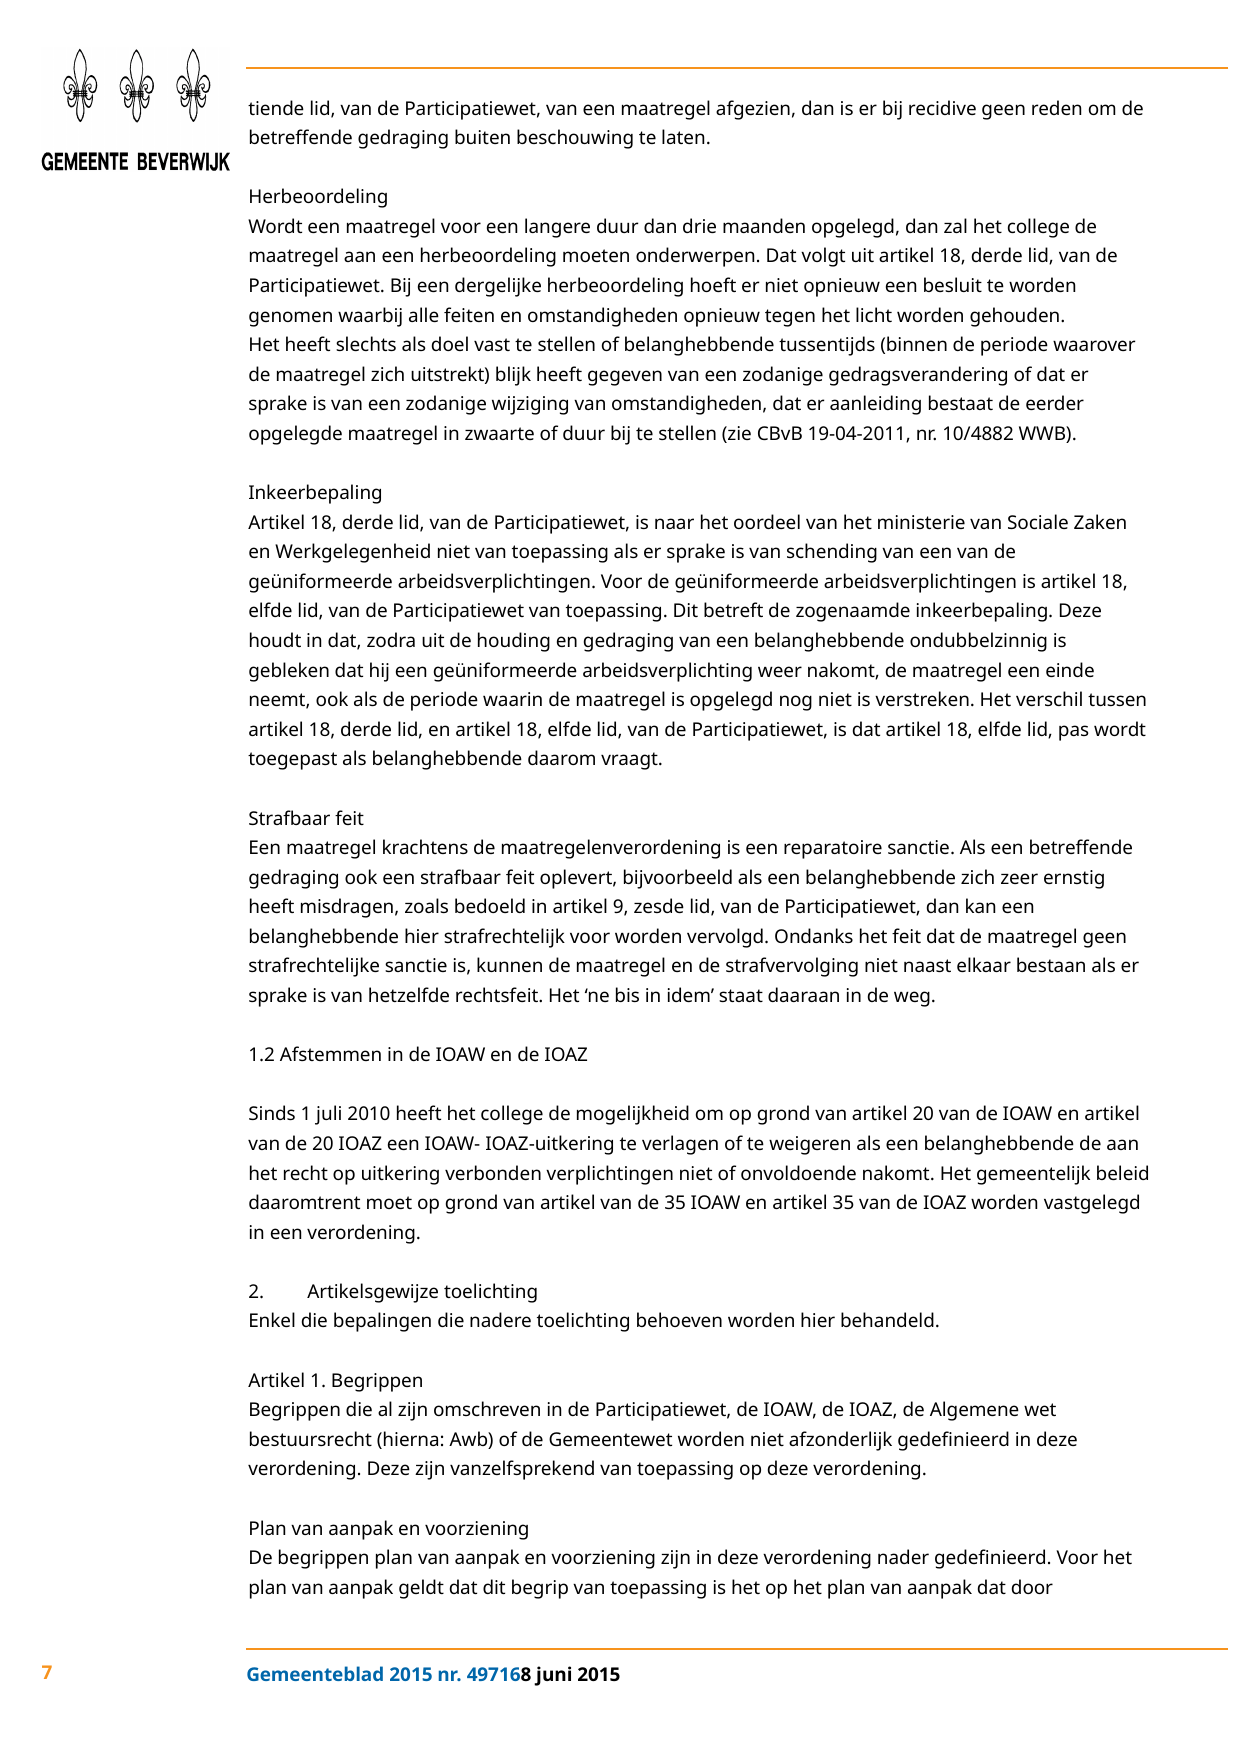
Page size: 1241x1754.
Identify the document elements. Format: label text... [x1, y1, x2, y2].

text tiende lid, van de Participatiewet, van een maatregel afgezien, dan is er bij recidive geen reden om de betreffende gedraging buiten beschouwing te laten. [248, 95, 1152, 150]
text Artikel 18, derde lid, van de Participatiewet, is naar het oordeel van het ministerie van Sociale Zaken en Werkgelegenheid niet van toepassing als er sprake is van schending van een van de geüniformeerde arbeidsverplichtingen. Voor de geüniformeerde arbeidsverplichtingen is artikel 18, elfde lid, van de Participatiewet van toepassing. Dit betreft de zogenaamde inkeerbepaling. Deze houdt in dat, zodra uit de houding en gedraging van een belanghebbende ondubbelzinnig is gebleken dat hij een geüniformeerde arbeidsverplichting weer nakomt, de maatregel een einde neemt, ook als de periode waarin de maatregel is opgelegd nog niet is verstreken. Het verschil tussen artikel 18, derde lid, en artikel 18, elfde lid, van de Participatiewet, is dat artikel 18, elfde lid, pas wordt toegepast als belanghebbende daarom vraagt. [248, 509, 1152, 771]
text Wordt een maatregel voor een langere duur dan drie maanden opgelegd, dan zal het college de maatregel aan een herbeoordeling moeten onderwerpen. Dat volgt uit artikel 18, derde lid, van de Participatiewet. Bij een dergelijke herbeoordeling hoeft er niet opnieuw een besluit te worden genomen waarbij alle feiten en omstandigheden opnieuw tegen het licht worden gehouden. [248, 213, 1152, 328]
text Het heeft slechts als doel vast te stellen of belanghebbende tussentijds (binnen de periode waarover de maatregel zich uitstrekt) blijk heeft gegeven van een zodanige gedragsverandering of dat er sprake is van een zodanige wijziging van omstandigheden, dat er aanleiding bestaat de eerder opgelegde maatregel in zwaarte of duur bij te stellen (zie CBvB 19-04-2011, nr. 10/4882 WWB). [248, 331, 1152, 446]
text Strafbaar feit [248, 805, 1152, 831]
text Artikel 1. Begrippen [248, 1367, 1152, 1393]
text Begrippen die al zijn omschreven in de Participatiewet, de IOAW, de IOAZ, de Algemene wet bestuursrecht (hierna: Awb) of de Gemeentewet worden niet afzonderlijk gedefinieerd in deze verordening. Deze zijn vanzelfsprekend van toepassing op deze verordening. [248, 1396, 1152, 1481]
text Sinds 1 juli 2010 heeft het college de mogelijkheid om op grond van artikel 20 van de IOAW en artikel van de 20 IOAZ een IOAW- IOAZ-uitkering te verlagen of te weigeren als een belanghebbende de aan het recht op uitkering verbonden verplichtingen niet of onvoldoende nakomt. Het gemeentelijk beleid daaromtrent moet op grond van artikel van de 35 IOAW en artikel 35 van de IOAZ worden vastgelegd in een verordening. [248, 1101, 1152, 1245]
text Plan van aanpak en voorziening [248, 1515, 1152, 1541]
text De begrippen plan van aanpak en voorziening zijn in deze verordening nader gedefinieerd. Voor het plan van aanpak geldt dat dit begrip van toepassing is het op het plan van aanpak dat door [248, 1544, 1152, 1600]
picture [41, 47, 231, 172]
text Herbeoordeling [248, 183, 1152, 209]
text Een maatregel krachtens de maatregelenverordening is een reparatoire sanctie. Als een betreffende gedraging ook een strafbaar feit oplevert, bijvoorbeeld als een belanghebbende zich zeer ernstig heeft misdragen, zoals bedoeld in artikel 9, zesde lid, van de Participatiewet, dan kan een belanghebbende hier strafrechtelijk voor worden vervolgd. Ondanks het feit dat de maatregel geen strafrechtelijke sanctie is, kunnen de maatregel en de strafvervolging niet naast elkaar bestaan als er sprake is van hetzelfde rechtsfeit. Het ‘ne bis in idem’ staat daaraan in de weg. [248, 834, 1152, 1008]
text Inkeerbepaling [248, 479, 1152, 505]
text Enkel die bepalingen die nadere toelichting behoeven worden hier behandeld. [248, 1308, 1152, 1333]
text 1.2 Afstemmen in de IOAW en de IOAZ [248, 1041, 1152, 1067]
list Artikelsgewijze toelichting [248, 1278, 1152, 1304]
